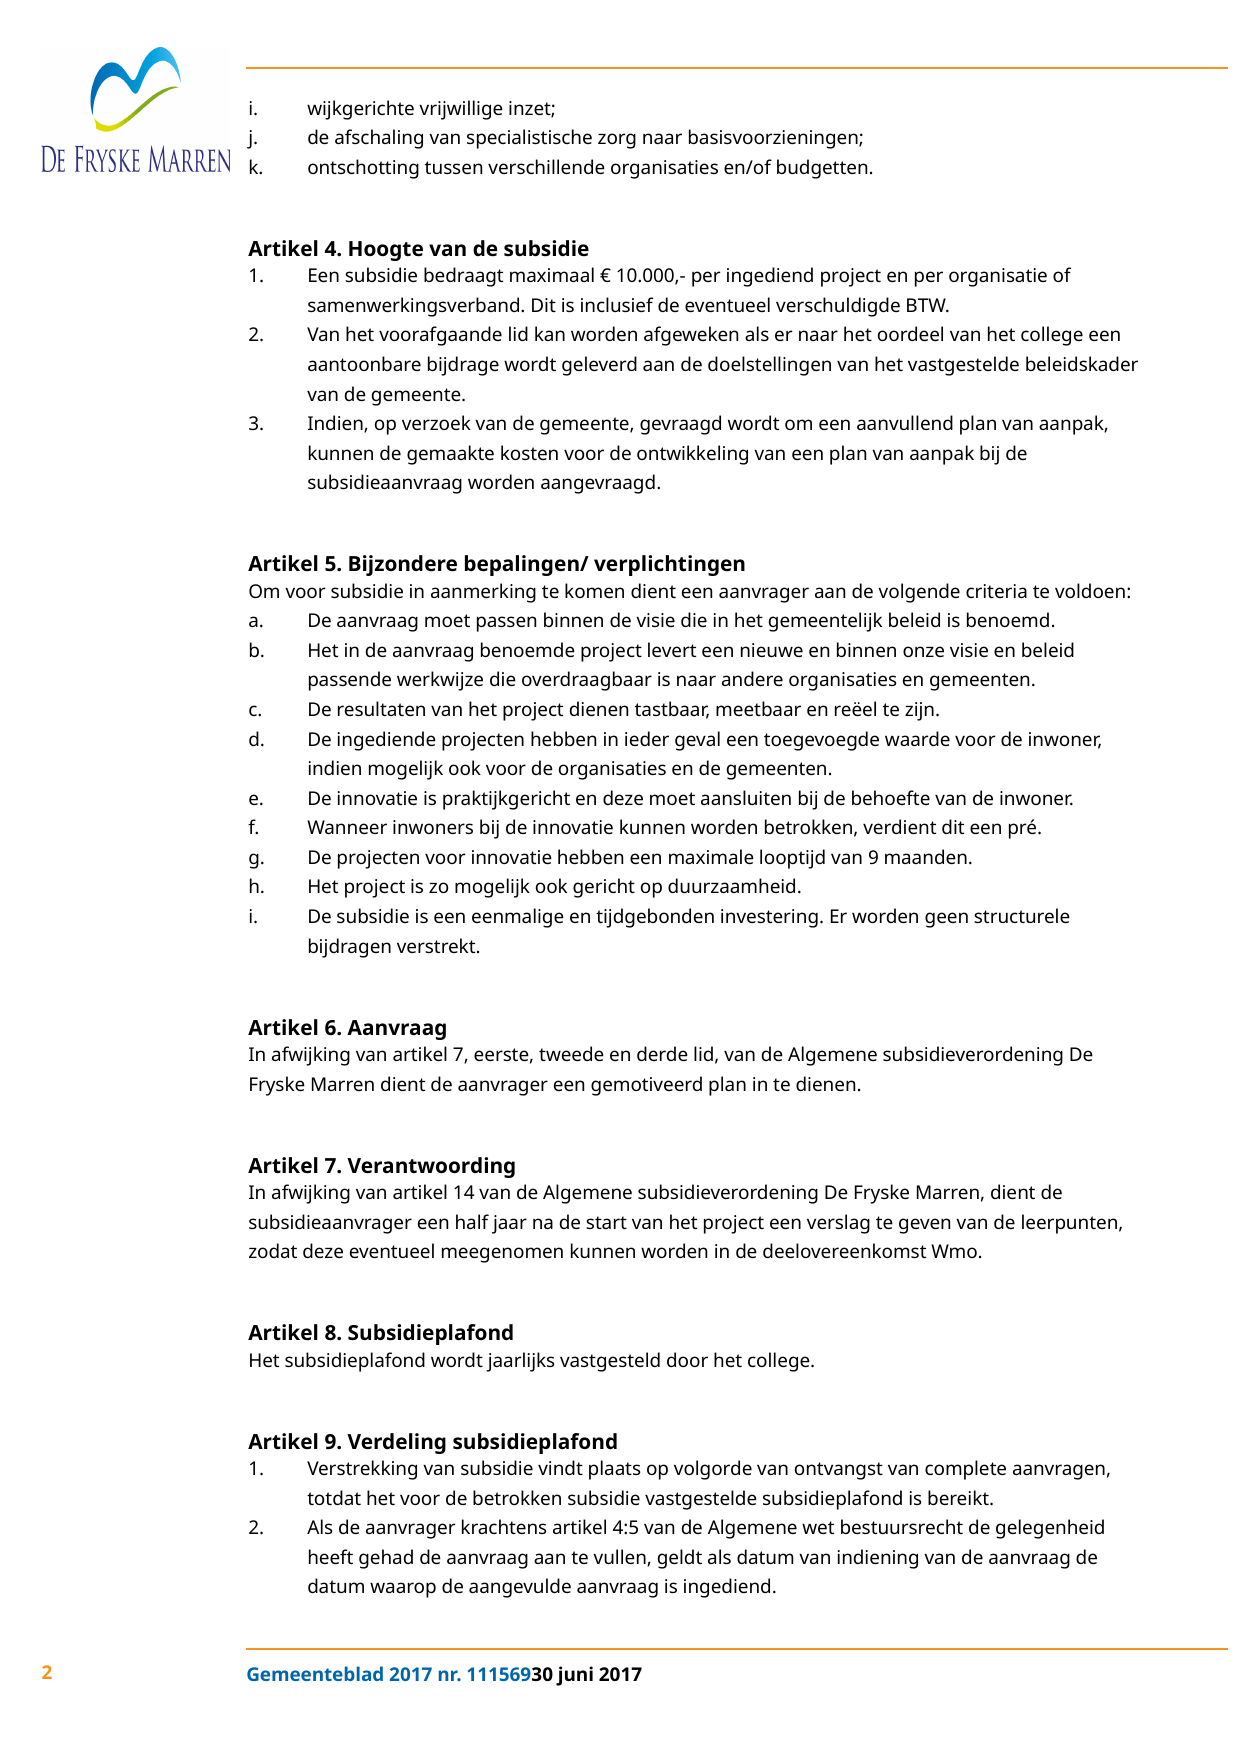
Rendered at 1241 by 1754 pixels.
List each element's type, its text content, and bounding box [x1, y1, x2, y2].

text Het subsidieplafond wordt jaarlijks vastgesteld door het college. [248, 1347, 1152, 1373]
text In afwijking van artikel 14 van de Algemene subsidieverordening De Fryske Marren, dient de subsidieaanvrager een half jaar na de start van het project een verslag te geven van de leerpunten, zodat deze eventueel meegenomen kunnen worden in de deelovereenkomst Wmo. [248, 1179, 1152, 1264]
list De ingediende projecten hebben in ieder geval een toegevoegde waarde voor de inwoner, indien mogelijk ook voor de organisaties en de gemeenten. [248, 726, 1152, 781]
list Als de aanvrager krachtens artikel 4:5 van de Algemene wet bestuursrecht de gelegenheid heeft gehad de aanvraag aan te vullen, geldt als datum van indiening van de aanvraag de datum waarop de aangevulde aanvraag is ingediend. [248, 1514, 1152, 1599]
list Indien, op verzoek van de gemeente, gevraagd wordt om een aanvullend plan van aanpak, kunnen de gemaakte kosten voor de ontwikkeling van een plan van aanpak bij de subsidieaanvraag worden aangevraagd. [248, 410, 1152, 495]
text Artikel 5. Bijzondere bepalingen/ verplichtingen [248, 549, 1152, 578]
text In afwijking van artikel 7, eerste, tweede en derde lid, van de Algemene subsidieverordening De Fryske Marren dient de aanvrager een gemotiveerd plan in te dienen. [248, 1041, 1152, 1097]
list De resultaten van het project dienen tastbaar, meetbaar en reëel te zijn. [248, 696, 1152, 722]
text Om voor subsidie in aanmerking te komen dient een aanvrager aan de volgende criteria te voldoen: [248, 578, 1152, 604]
text Artikel 8. Subsidieplafond [248, 1318, 1152, 1347]
list De subsidie is een eenmalige en tijdgebonden investering. Er worden geen structurele bijdragen verstrekt. [248, 903, 1152, 959]
list De projecten voor innovatie hebben een maximale looptijd van 9 maanden. [248, 844, 1152, 870]
list Van het voorafgaande lid kan worden afgeweken als er naar het oordeel van het college een aantoonbare bijdrage wordt geleverd aan de doelstellingen van het vastgestelde beleidskader van de gemeente. [248, 322, 1152, 406]
list Een subsidie bedraagt maximaal € 10.000,- per ingediend project en per organisatie of samenwerkingsverband. Dit is inclusief de eventueel verschuldigde BTW. [248, 262, 1152, 318]
list Het project is zo mogelijk ook gericht op duurzaamheid. [248, 874, 1152, 899]
picture [41, 47, 231, 172]
list Het in de aanvraag benoemde project levert een nieuwe en binnen onze visie en beleid passende werkwijze die overdraagbaar is naar andere organisaties en gemeenten. [248, 637, 1152, 692]
text Artikel 7. Verantwoording [248, 1151, 1152, 1179]
list Wanneer inwoners bij de innovatie kunnen worden betrokken, verdient dit een pré. [248, 814, 1152, 840]
list De innovatie is praktijkgericht en deze moet aansluiten bij de behoefte van de inwoner. [248, 785, 1152, 811]
list ontschotting tussen verschillende organisaties en/of budgetten. [248, 154, 1152, 180]
list Verstrekking van subsidie vindt plaats op volgorde van ontvangst van complete aanvragen, totdat het voor de betrokken subsidie vastgestelde subsidieplafond is bereikt. [248, 1455, 1152, 1511]
text Artikel 6. Aanvraag [248, 1013, 1152, 1041]
list wijkgerichte vrijwillige inzet; [248, 95, 1152, 121]
list De aanvraag moet passen binnen de visie die in het gemeentelijk beleid is benoemd. [248, 607, 1152, 633]
text Artikel 4. Hoogte van de subsidie [248, 234, 1152, 262]
text Artikel 9. Verdeling subsidieplafond [248, 1427, 1152, 1455]
list de afschaling van specialistische zorg naar basisvoorzieningen; [248, 124, 1152, 150]
